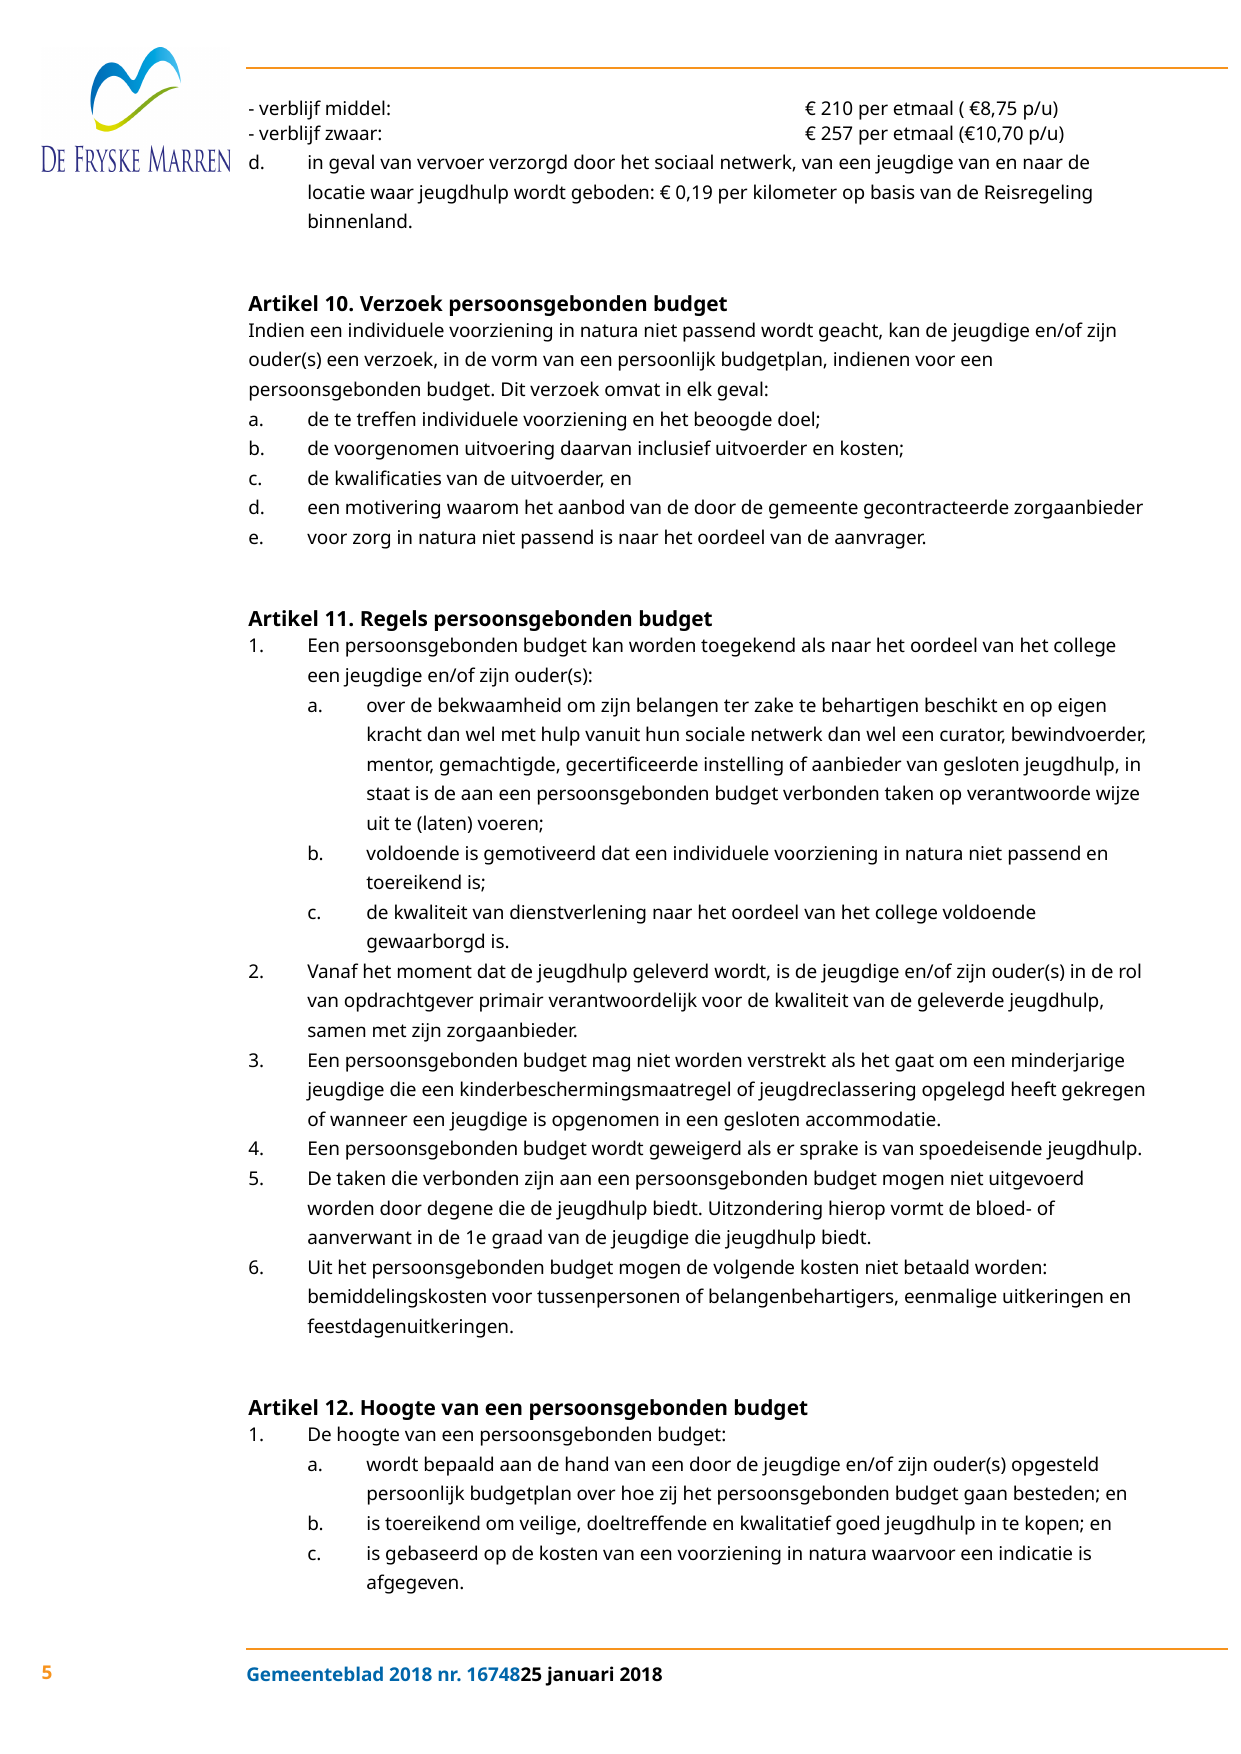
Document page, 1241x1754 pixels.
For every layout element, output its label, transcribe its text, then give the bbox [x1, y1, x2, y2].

list de te treffen individuele voorziening en het beoogde doel; [248, 406, 1152, 432]
list De taken die verbonden zijn aan een persoonsgebonden budget mogen niet uitgevoerd worden door degene die de jeugdhulp biedt. Uitzondering hierop vormt de bloed- of aanverwant in de 1e graad van de jeugdige die jeugdhulp biedt. [248, 1165, 1152, 1250]
picture [41, 47, 231, 172]
list de kwaliteit van dienstverlening naar het oordeel van het college voldoende gewaarborgd is. [307, 899, 1152, 954]
list in geval van vervoer verzorgd door het sociaal netwerk, van een jeugdige van en naar de locatie waar jeugdhulp wordt geboden: € 0,19 per kilometer op basis van de Reisregeling binnenland. [248, 149, 1152, 234]
list Een persoonsgebonden budget wordt geweigerd als er sprake is van spoedeisende jeugdhulp. [248, 1136, 1152, 1161]
text Artikel 11. Regels persoonsgebonden budget [248, 604, 1152, 633]
list wordt bepaald aan de hand van een door de jeugdige en/of zijn ouder(s) opgesteld persoonlijk budgetplan over hoe zij het persoonsgebonden budget gaan besteden; en [307, 1451, 1152, 1506]
list de kwalificaties van de uitvoerder, en [248, 465, 1152, 491]
list de voorgenomen uitvoering daarvan inclusief uitvoerder en kosten; [248, 435, 1152, 461]
list Vanaf het moment dat de jeugdhulp geleverd wordt, is de jeugdige en/of zijn ouder(s) in de rol van opdrachtgever primair verantwoordelijk voor de kwaliteit van de geleverde jeugdhulp, samen met zijn zorgaanbieder. [248, 958, 1152, 1043]
list Een persoonsgebonden budget kan worden toegekend als naar het oordeel van het college een jeugdige en/of zijn ouder(s): [248, 633, 1152, 688]
text Indien een individuele voorziening in natura niet passend wordt geacht, kan de jeugdige en/of zijn ouder(s) een verzoek, in de vorm van een persoonlijk budgetplan, indienen voor een persoonsgebonden budget. Dit verzoek omvat in elk geval: [248, 317, 1152, 402]
list voldoende is gemotiveerd dat een individuele voorziening in natura niet passend en toereikend is; [307, 840, 1152, 895]
list Uit het persoonsgebonden budget mogen de volgende kosten niet betaald worden: bemiddelingskosten voor tussenpersonen of belangenbehartigers, eenmalige uitkeringen en feestdagenuitkeringen. [248, 1254, 1152, 1339]
list De hoogte van een persoonsgebonden budget: [248, 1421, 1152, 1447]
list is toereikend om veilige, doeltreffende en kwalitatief goed jeugdhulp in te kopen; en [307, 1510, 1152, 1536]
list is gebaseerd op de kosten van een voorziening in natura waarvoor een indicatie is afgegeven. [307, 1540, 1152, 1595]
list over de bekwaamheid om zijn belangen ter zake te behartigen beschikt en op eigen kracht dan wel met hulp vanuit hun sociale netwerk dan wel een curator, bewindvoerder, mentor, gemachtigde, gecertificeerde instelling of aanbieder van gesloten jeugdhulp, in staat is de aan een persoonsgebonden budget verbonden taken op verantwoorde wijze uit te (laten) voeren; [307, 692, 1152, 836]
table_cell - verblijf zwaar: [248, 121, 805, 146]
table_cell € 257 per etmaal (€10,70 p/u) [805, 121, 1152, 146]
text Artikel 10. Verzoek persoonsgebonden budget [248, 289, 1152, 317]
list voor zorg in natura niet passend is naar het oordeel van de aanvrager. [248, 524, 1152, 550]
list een motivering waarom het aanbod van de door de gemeente gecontracteerde zorgaanbieder [248, 494, 1152, 520]
text Artikel 12. Hoogte van een persoonsgebonden budget [248, 1393, 1152, 1421]
table_cell € 210 per etmaal ( €8,75 p/u) [805, 95, 1152, 121]
list Een persoonsgebonden budget mag niet worden verstrekt als het gaat om een minderjarige jeugdige die een kinderbeschermingsmaatregel of jeugdreclassering opgelegd heeft gekregen of wanneer een jeugdige is opgenomen in een gesloten accommodatie. [248, 1047, 1152, 1132]
table_cell - verblijf middel: [248, 95, 805, 121]
